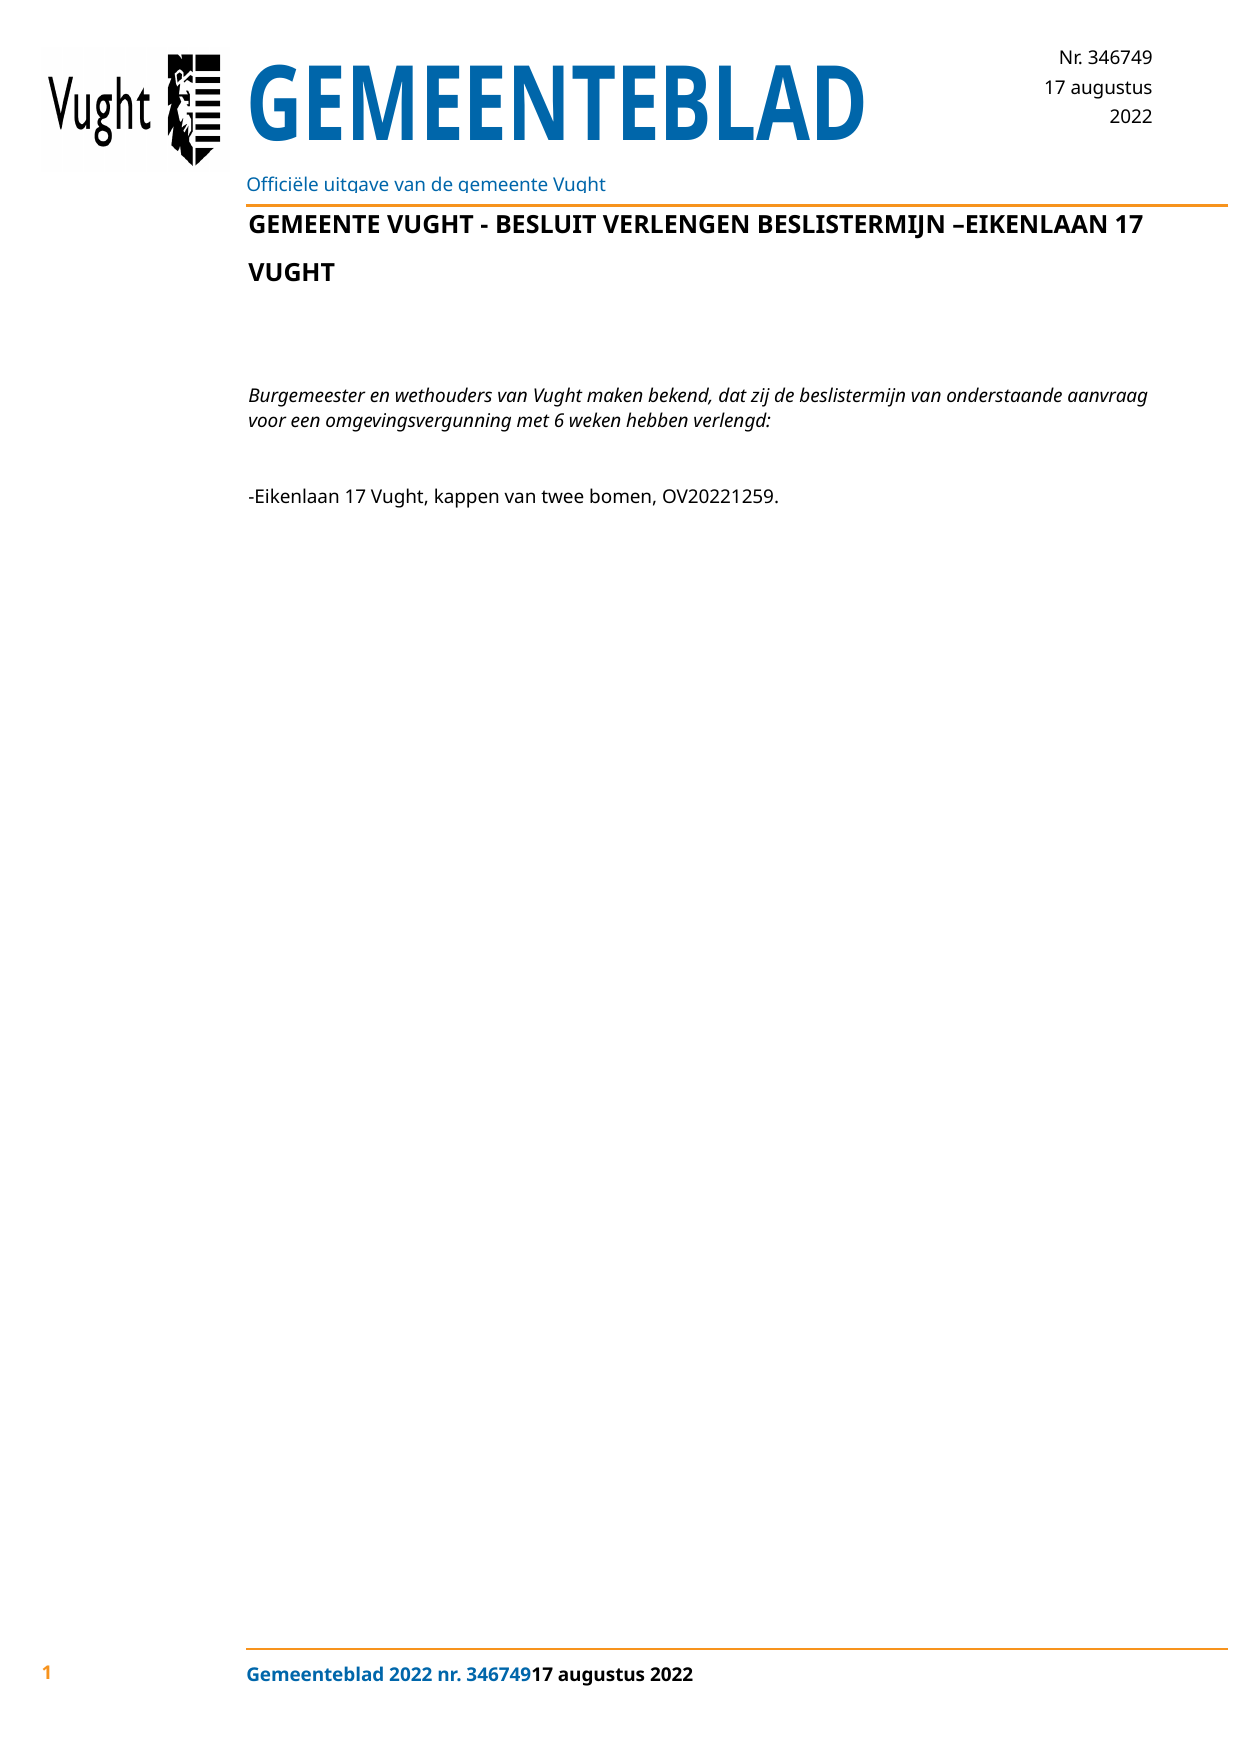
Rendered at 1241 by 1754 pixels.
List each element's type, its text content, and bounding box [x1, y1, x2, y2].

text GEMEENTE VUGHT - BESLUIT VERLENGEN BESLISTERMIJN –EIKENLAAN 17 VUGHT [248, 207, 1152, 288]
text Burgemeester en wethouders van Vught maken bekend, dat zij de beslistermijn van onderstaande aanvraag voor een omgevingsvergunning met 6 weken hebben verlengd: [248, 382, 1152, 433]
picture [41, 47, 231, 172]
text -Eikenlaan 17 Vught, kappen van twee bomen, OV20221259. [248, 484, 1152, 509]
